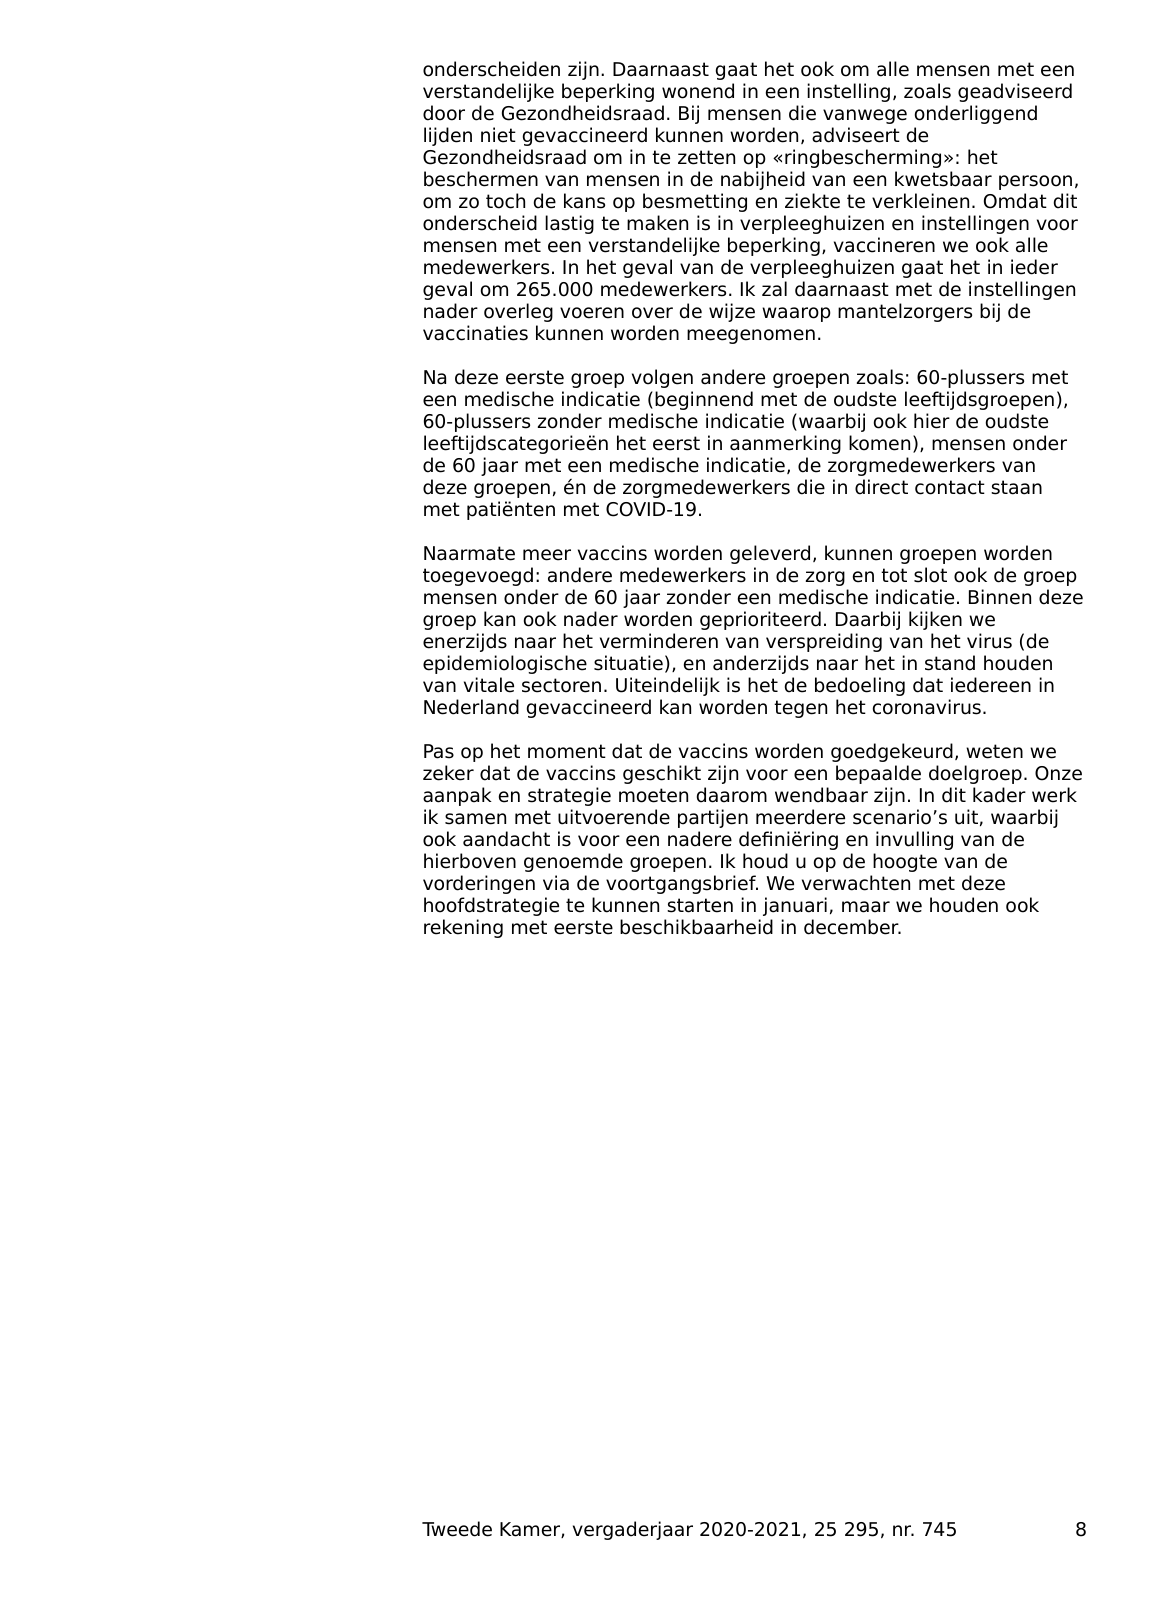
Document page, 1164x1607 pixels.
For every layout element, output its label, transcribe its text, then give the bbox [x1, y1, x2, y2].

text Naarmate meer vaccins worden geleverd, kunnen groepen worden toegevoegd: andere medewerkers in de zorg en tot slot ook de groep mensen onder de 60 jaar zonder een medische indicatie. Binnen deze groep kan ook nader worden geprioriteerd. Daarbij kijken we enerzijds naar het verminderen van verspreiding van het virus (de epidemiologische situatie), en anderzijds naar het in stand houden van vitale sectoren. Uiteindelijk is het de bedoeling dat iedereen in Nederland gevaccineerd kan worden tegen het coronavirus. [422, 543, 1087, 719]
text onderscheiden zijn. Daarnaast gaat het ook om alle mensen met een verstandelijke beperking wonend in een instelling, zoals geadviseerd door de Gezondheidsraad. Bij mensen die vanwege onderliggend lijden niet gevaccineerd kunnen worden, adviseert de Gezondheidsraad om in te zetten op «ringbescherming»: het beschermen van mensen in de nabijheid van een kwetsbaar persoon, om zo toch de kans op besmetting en ziekte te verkleinen. Omdat dit onderscheid lastig te maken is in verpleeghuizen en instellingen voor mensen met een verstandelijke beperking, vaccineren we ook alle medewerkers. In het geval van de verpleeghuizen gaat het in ieder geval om 265.000 medewerkers. Ik zal daarnaast met de instellingen nader overleg voeren over de wijze waarop mantelzorgers bij de vaccinaties kunnen worden meegenomen. [422, 59, 1087, 345]
text Na deze eerste groep volgen andere groepen zoals: 60-plussers met een medische indicatie (beginnend met de oudste leeftijdsgroepen), 60-plussers zonder medische indicatie (waarbij ook hier de oudste leeftijdscategorieën het eerst in aanmerking komen), mensen onder de 60 jaar met een medische indicatie, de zorgmedewerkers van deze groepen, én de zorgmedewerkers die in direct contact staan met patiënten met COVID-19. [422, 367, 1087, 521]
text Pas op het moment dat de vaccins worden goedgekeurd, weten we zeker dat de vaccins geschikt zijn voor een bepaalde doelgroep. Onze aanpak en strategie moeten daarom wendbaar zijn. In dit kader werk ik samen met uitvoerende partijen meerdere scenario’s uit, waarbij ook aandacht is voor een nadere definiëring en invulling van de hierboven genoemde groepen. Ik houd u op de hoogte van de vorderingen via de voortgangsbrief. We verwachten met deze hoofdstrategie te kunnen starten in januari, maar we houden ook rekening met eerste beschikbaarheid in december. [422, 741, 1087, 939]
